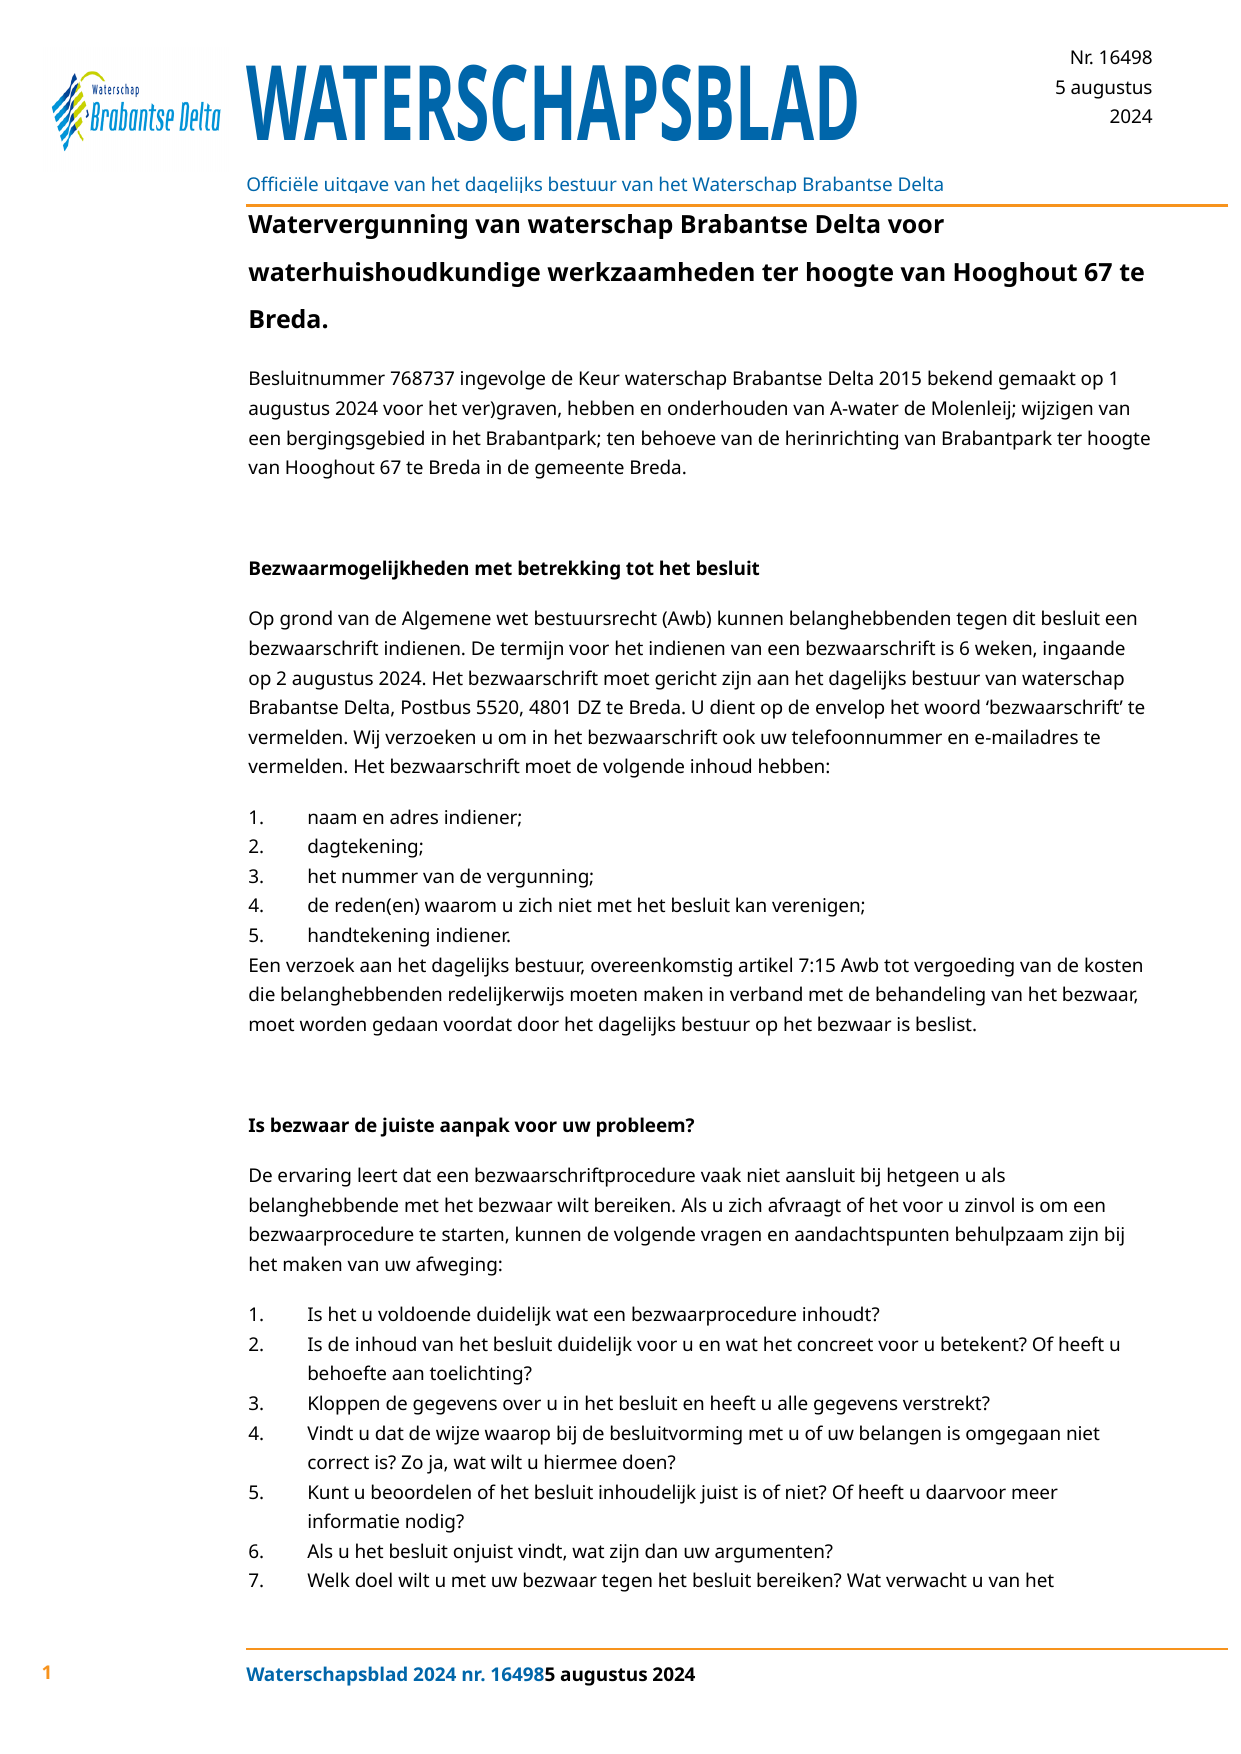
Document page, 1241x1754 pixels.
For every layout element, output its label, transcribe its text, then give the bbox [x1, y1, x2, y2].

list Welk doel wilt u met uw bezwaar tegen het besluit bereiken? Wat verwacht u van het [248, 1568, 1152, 1593]
text Bezwaarmogelijkheden met betrekking tot het besluit [248, 555, 1152, 581]
text Een verzoek aan het dagelijks bestuur, overeenkomstig artikel 7:15 Awb tot vergoeding van de kosten die belanghebbenden redelijkerwijs moeten maken in verband met de behandeling van het bezwaar, moet worden gedaan voordat door het dagelijks bestuur op het bezwaar is beslist. [248, 952, 1152, 1037]
list handtekening indiener. [248, 922, 1152, 948]
list Kloppen de gegevens over u in het besluit en heeft u alle gegevens verstrekt? [248, 1390, 1152, 1416]
list naam en adres indiener; [248, 804, 1152, 829]
list de reden(en) waarom u zich niet met het besluit kan verenigen; [248, 893, 1152, 918]
list Is de inhoud van het besluit duidelijk voor u en wat het concreet voor u betekent? Of heeft u behoefte aan toelichting? [248, 1331, 1152, 1386]
text De ervaring leert dat een bezwaarschriftprocedure vaak niet aansluit bij hetgeen u als belanghebbende met het bezwaar wilt bereiken. Als u zich afvraagt of het voor u zinvol is om een bezwaarprocedure te starten, kunnen de volgende vragen en aandachtspunten behulpzaam zijn bij het maken van uw afweging: [248, 1162, 1152, 1277]
text Is bezwaar de juiste aanpak voor uw probleem? [248, 1112, 1152, 1137]
list dagtekening; [248, 833, 1152, 859]
list Als u het besluit onjuist vindt, wat zijn dan uw argumenten? [248, 1538, 1152, 1564]
list Kunt u beoordelen of het besluit inhoudelijk juist is of niet? Of heeft u daarvoor meer informatie nodig? [248, 1479, 1152, 1534]
list Is het u voldoende duidelijk wat een bezwaarprocedure inhoudt? [248, 1301, 1152, 1327]
list Vindt u dat de wijze waarop bij de besluitvorming met u of uw belangen is omgegaan niet correct is? Zo ja, wat wilt u hiermee doen? [248, 1420, 1152, 1475]
text Watervergunning van waterschap Brabantse Delta voor waterhuishoudkundige werkzaamheden ter hoogte van Hooghout 67 te Breda. [248, 207, 1152, 336]
text Besluitnummer 768737 ingevolge de Keur waterschap Brabantse Delta 2015 bekend gemaakt op 1 augustus 2024 voor het ver)graven, hebben en onderhouden van A-water de Molenleij; wijzigen van een bergingsgebied in het Brabantpark; ten behoeve van de herinrichting van Brabantpark ter hoogte van Hooghout 67 te Breda in de gemeente Breda. [248, 366, 1152, 480]
text Op grond van de Algemene wet bestuursrecht (Awb) kunnen belanghebbenden tegen dit besluit een bezwaarschrift indienen. De termijn voor het indienen van een bezwaarschrift is 6 weken, ingaande op 2 augustus 2024. Het bezwaarschrift moet gericht zijn aan het dagelijks bestuur van waterschap Brabantse Delta, Postbus 5520, 4801 DZ te Breda. U dient op de envelop het woord ‘bezwaarschrift’ te vermelden. Wij verzoeken u om in het bezwaarschrift ook uw telefoonnummer en e‑mailadres te vermelden. Het bezwaarschrift moet de volgende inhoud hebben: [248, 606, 1152, 779]
picture [41, 47, 231, 172]
list het nummer van de vergunning; [248, 863, 1152, 889]
